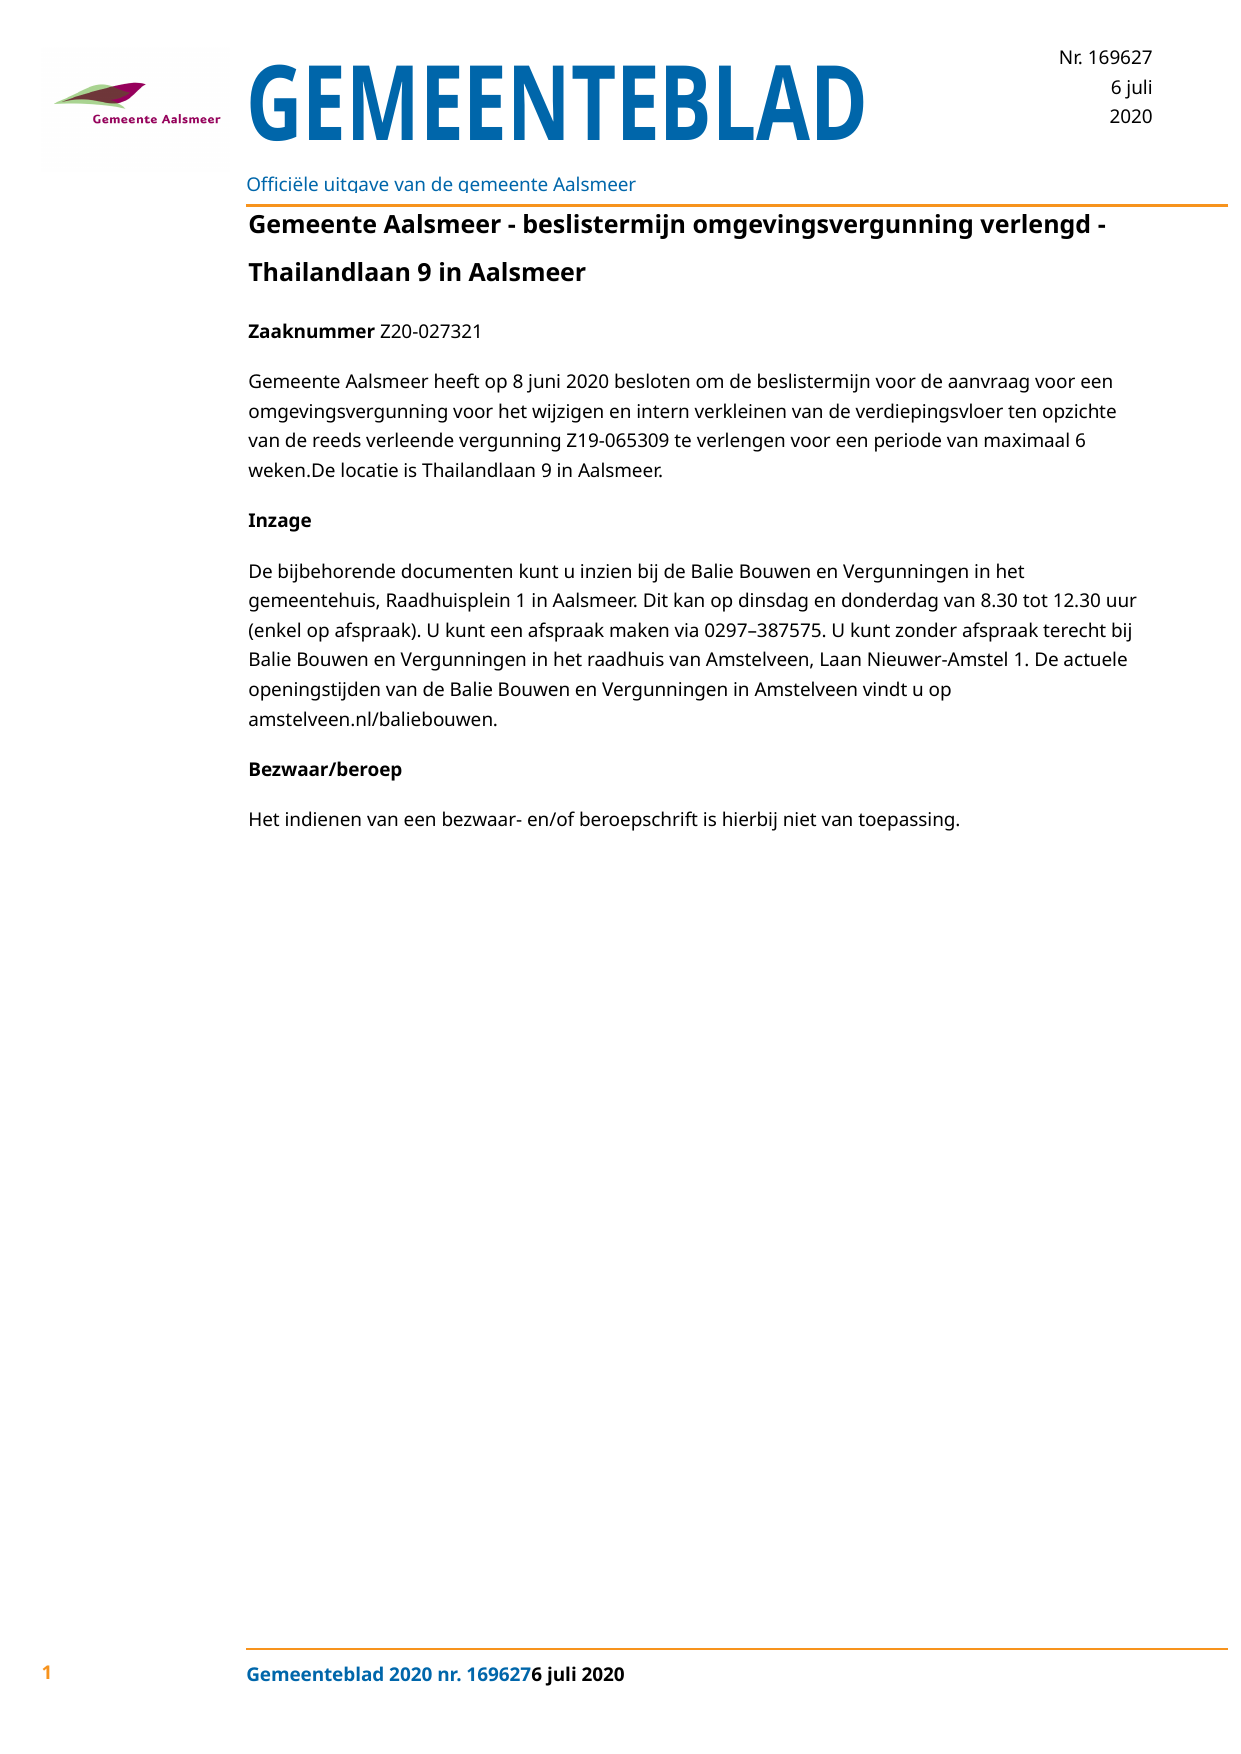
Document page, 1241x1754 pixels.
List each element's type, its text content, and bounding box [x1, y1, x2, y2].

text Gemeente Aalsmeer - beslistermijn omgevingsvergunning verlengd - Thailandlaan 9 in Aalsmeer [248, 207, 1152, 288]
text De bijbehorende documenten kunt u inzien bij de Balie Bouwen en Vergunningen in het gemeentehuis, Raadhuisplein 1 in Aalsmeer. Dit kan op dinsdag en donderdag van 8.30 tot 12.30 uur (enkel op afspraak). U kunt een afspraak maken via 0297–387575. U kunt zonder afspraak terecht bij Balie Bouwen en Vergunningen in het raadhuis van Amstelveen, Laan Nieuwer-Amstel 1. De actuele openingstijden van de Balie Bouwen en Vergunningen in Amstelveen vindt u op amstelveen.nl/baliebouwen. [248, 558, 1152, 732]
text Inzage [248, 507, 1152, 533]
text Bezwaar/beroep [248, 756, 1152, 782]
picture [41, 47, 231, 172]
text Gemeente Aalsmeer heeft op 8 juni 2020 besloten om de beslistermijn voor de aanvraag voor een omgevingsvergunning voor het wijzigen en intern verkleinen van de verdiepingsvloer ten opzichte van de reeds verleende vergunning Z19-065309 te verlengen voor een periode van maximaal 6 weken.De locatie is Thailandlaan 9 in Aalsmeer. [248, 368, 1152, 483]
text Het indienen van een bezwaar- en/of beroepschrift is hierbij niet van toepassing. [248, 807, 1152, 832]
text Zaaknummer Z20-027321 [248, 318, 1152, 344]
